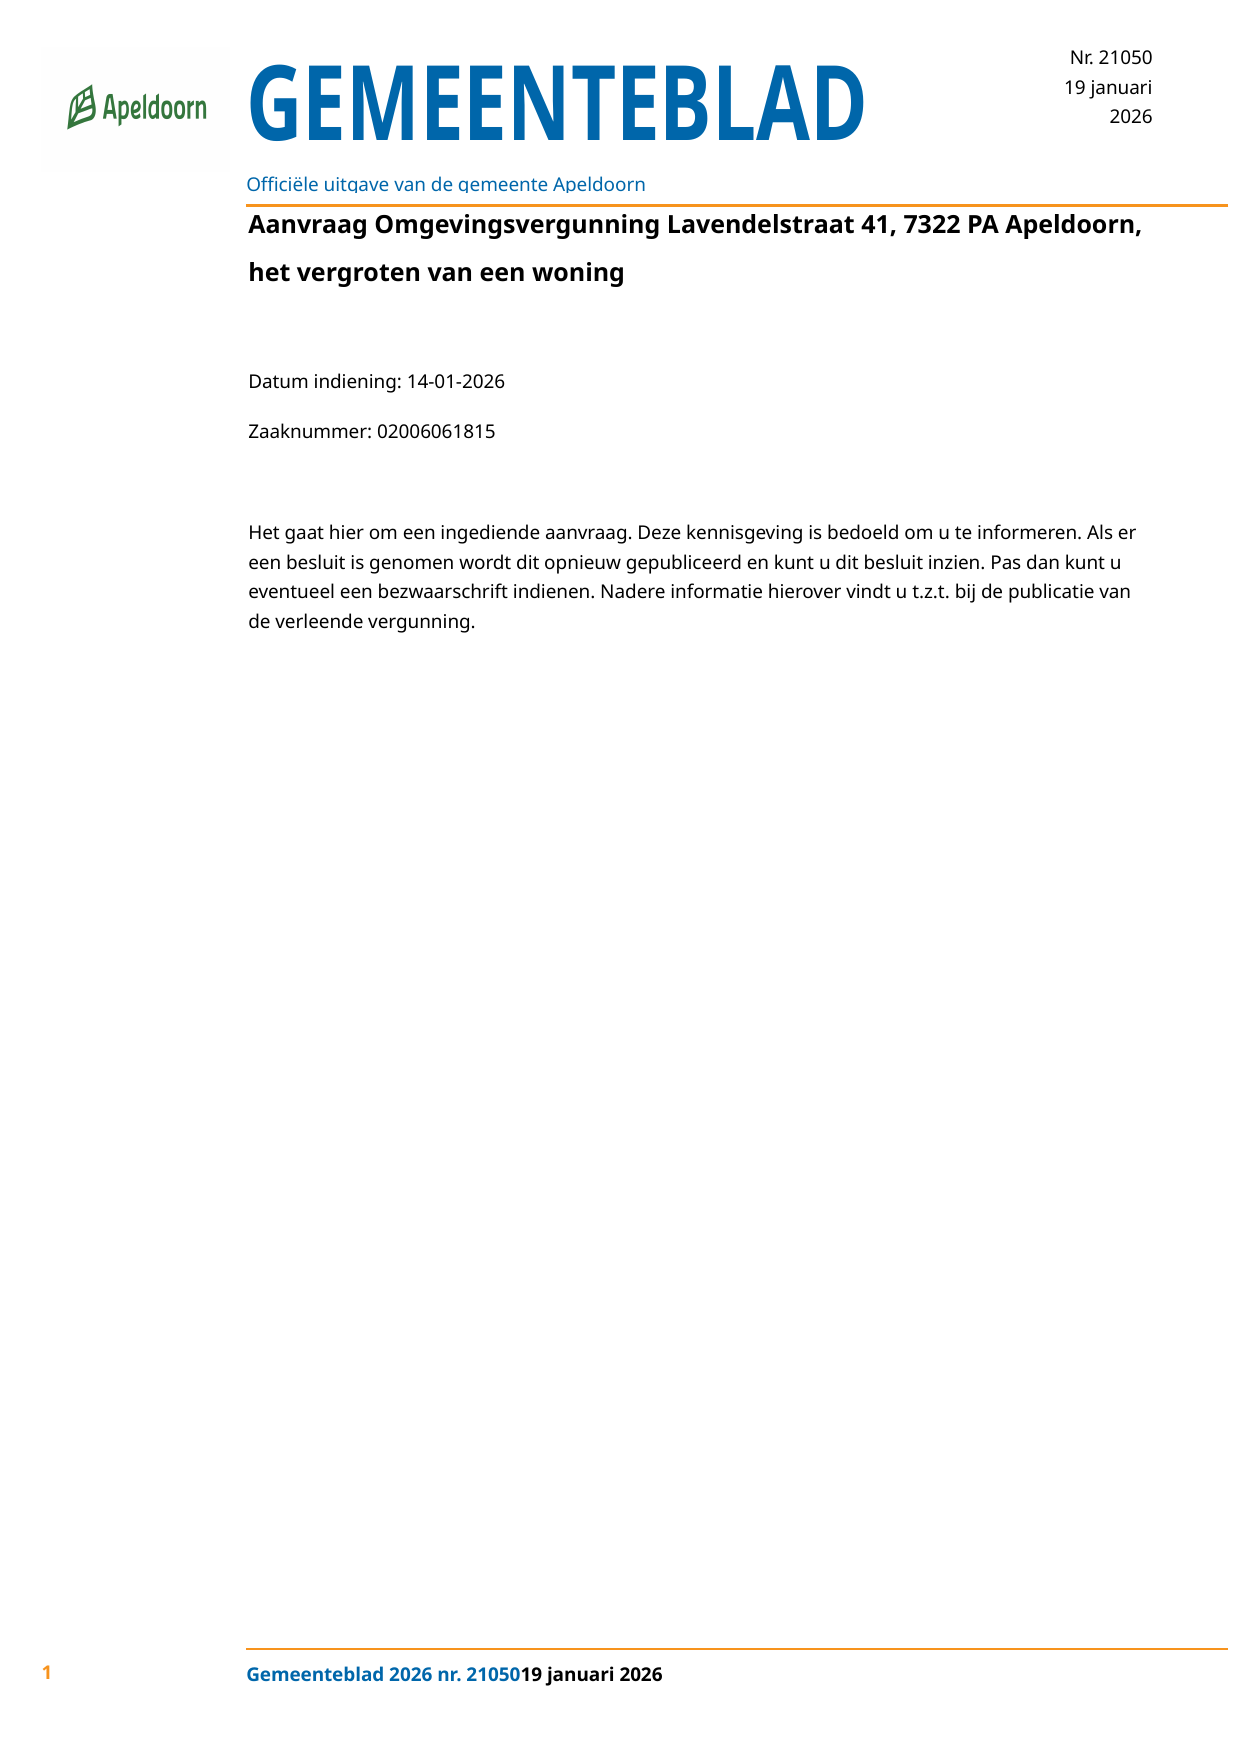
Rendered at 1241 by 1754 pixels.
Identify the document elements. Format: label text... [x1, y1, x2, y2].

picture [41, 47, 231, 172]
text Het gaat hier om een ingediende aanvraag. Deze kennisgeving is bedoeld om u te informeren. Als er een besluit is genomen wordt dit opnieuw gepubliceerd en kunt u dit besluit inzien. Pas dan kunt u eventueel een bezwaarschrift indienen. Nadere informatie hierover vindt u t.z.t. bij de publicatie van de verleende vergunning. [248, 519, 1152, 634]
text Datum indiening: 14-01-2026 [248, 368, 1152, 394]
text Zaaknummer: 02006061815 [248, 419, 1152, 444]
text Aanvraag Omgevingsvergunning Lavendelstraat 41, 7322 PA Apeldoorn, het vergroten van een woning [248, 207, 1152, 288]
